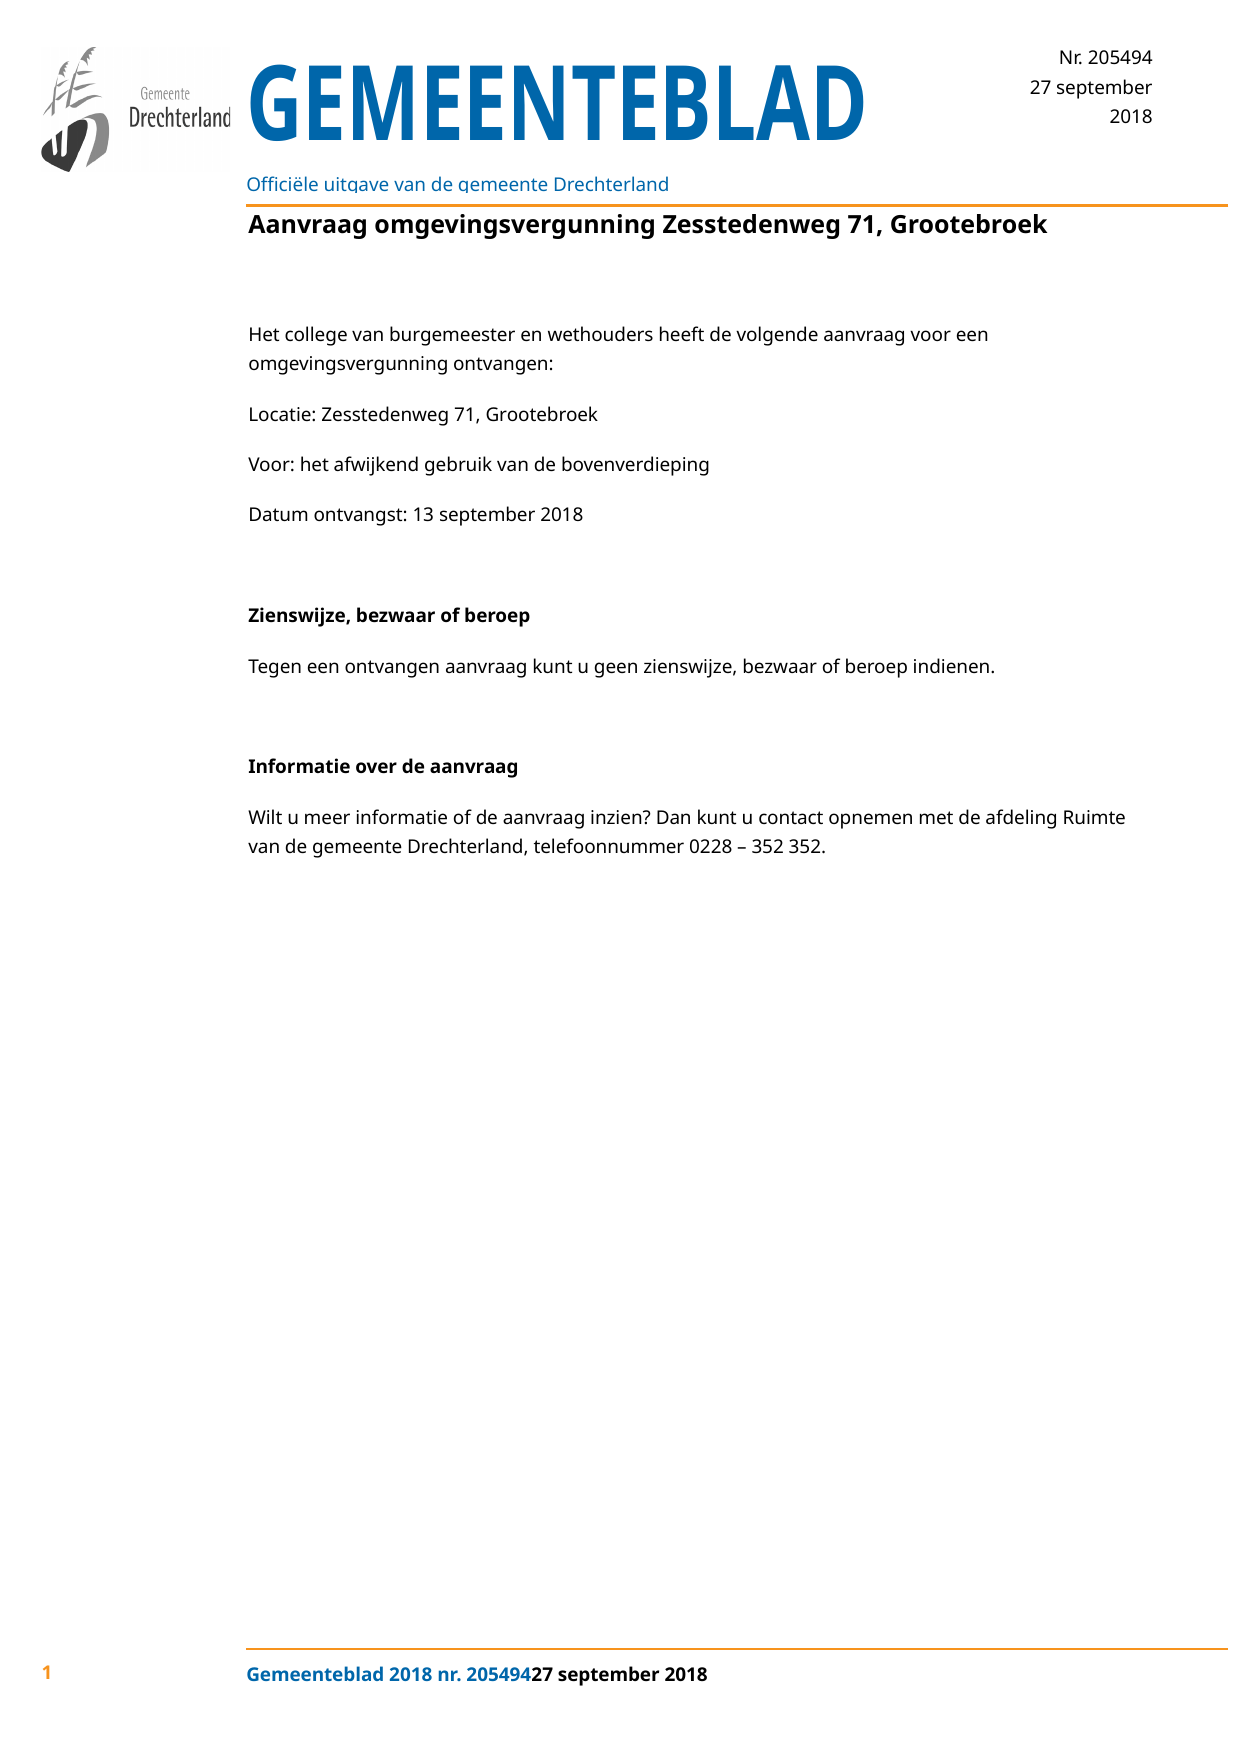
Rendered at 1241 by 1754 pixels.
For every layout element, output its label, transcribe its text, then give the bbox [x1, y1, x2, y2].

picture [41, 47, 231, 172]
text Wilt u meer informatie of de aanvraag inzien? Dan kunt u contact opnemen met de afdeling Ruimte van de gemeente Drechterland, telefoonnummer 0228 – 352 352. [248, 804, 1152, 859]
text Aanvraag omgevingsvergunning Zesstedenweg 71, Grootebroek [248, 207, 1152, 241]
text Informatie over de aanvraag [248, 754, 1152, 779]
text Voor: het afwijkend gebruik van de bovenverdieping [248, 451, 1152, 477]
text Datum ontvangst: 13 september 2018 [248, 502, 1152, 527]
text Het college van burgemeester en wethouders heeft de volgende aanvraag voor een omgevingsvergunning ontvangen: [248, 321, 1152, 376]
text Zienswijze, bezwaar of beroep [248, 602, 1152, 628]
text Locatie: Zesstedenweg 71, Grootebroek [248, 401, 1152, 426]
text Tegen een ontvangen aanvraag kunt u geen zienswijze, bezwaar of beroep indienen. [248, 653, 1152, 678]
